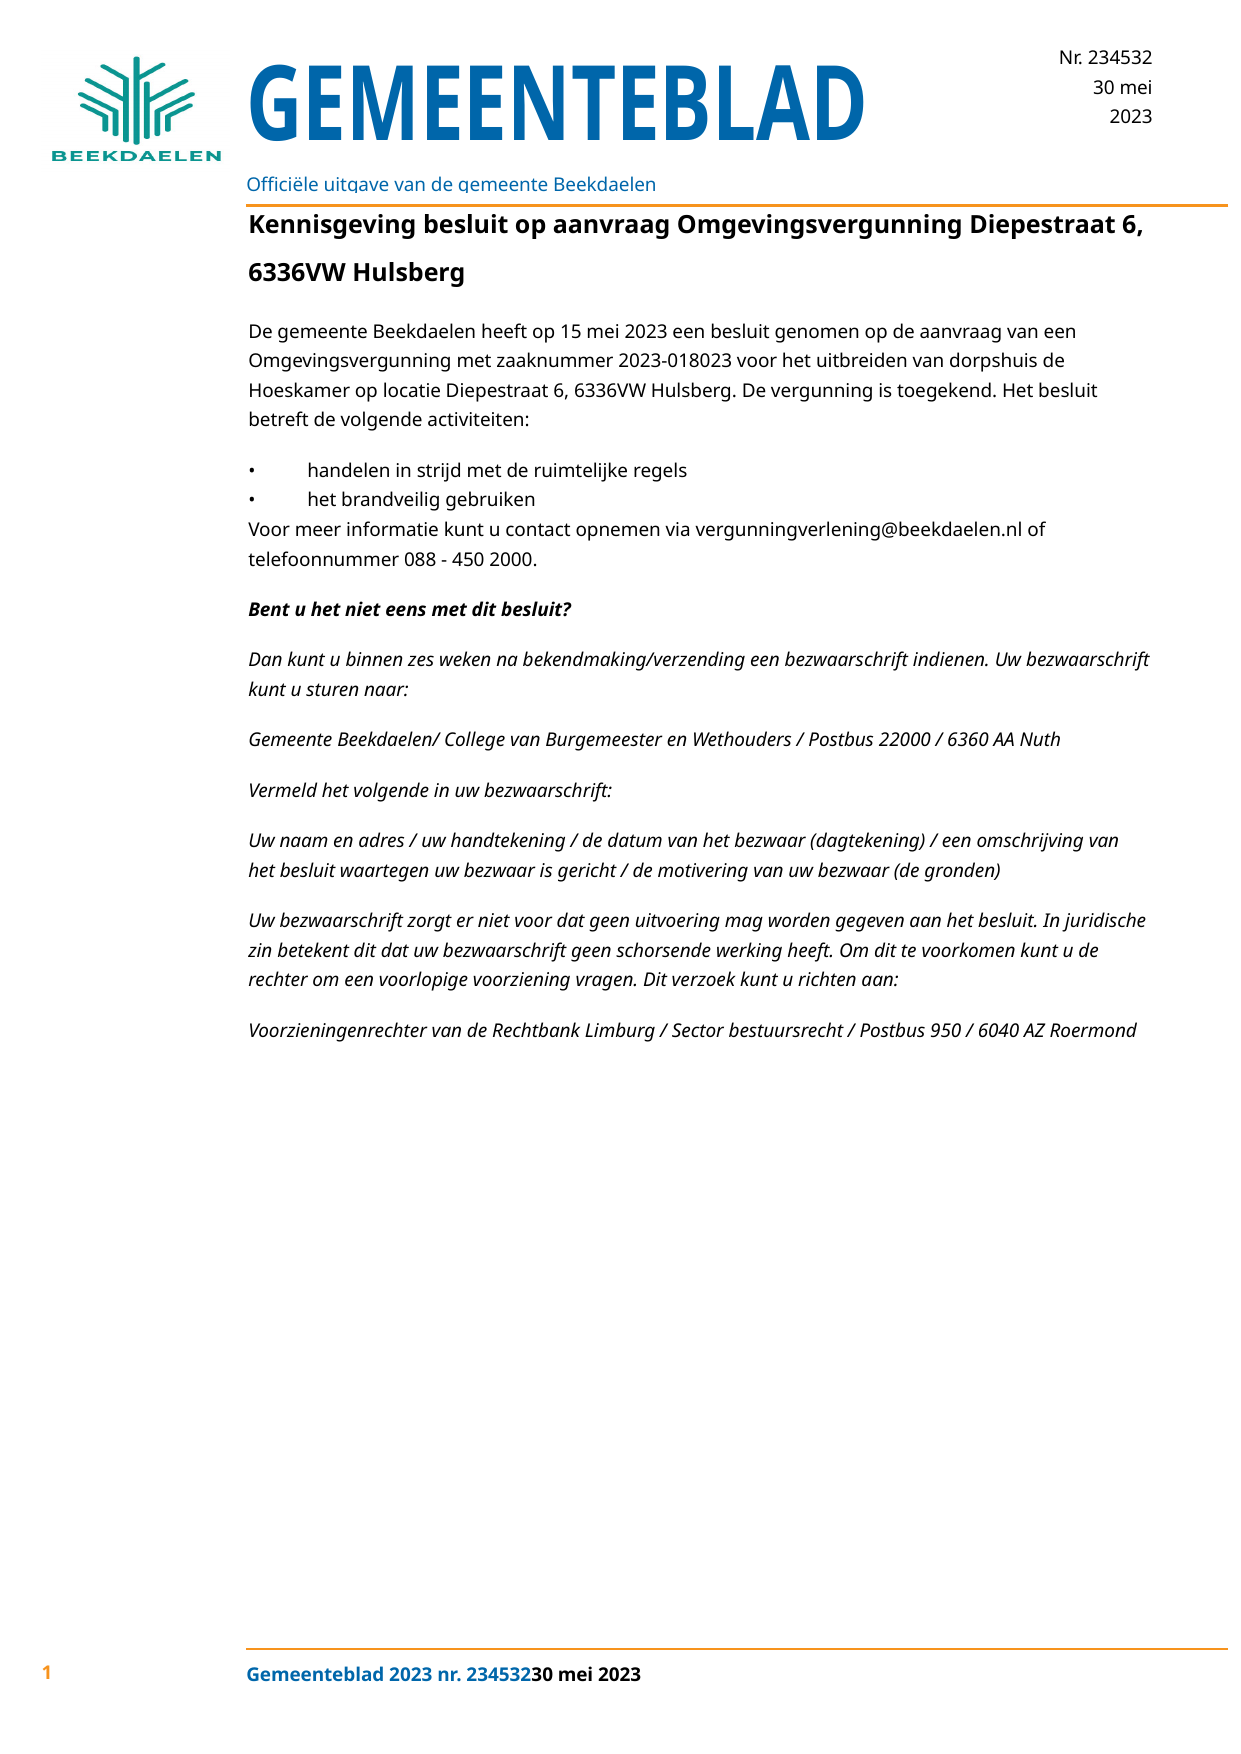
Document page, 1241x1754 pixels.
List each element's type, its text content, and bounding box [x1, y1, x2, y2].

text Gemeente Beekdaelen/ College van Burgemeester en Wethouders / Postbus 22000 / 6360 AA Nuth [248, 727, 1152, 752]
text Voor meer informatie kunt u contact opnemen via vergunningverlening@beekdaelen.nl of telefoonnummer 088 - 450 2000. [248, 516, 1152, 572]
picture [41, 47, 231, 172]
text De gemeente Beekdaelen heeft op 15 mei 2023 een besluit genomen op de aanvraag van een Omgevingsvergunning met zaaknummer 2023-018023 voor het uitbreiden van dorpshuis de Hoeskamer op locatie Diepestraat 6, 6336VW Hulsberg. De vergunning is toegekend. Het besluit betreft de volgende activiteiten: [248, 318, 1152, 432]
text Uw bezwaarschrift zorgt er niet voor dat geen uitvoering mag worden gegeven aan het besluit. In juridische zin betekent dit dat uw bezwaarschrift geen schorsende werking heeft. Om dit te voorkomen kunt u de rechter om een voorlopige voorziening vragen. Dit verzoek kunt u richten aan: [248, 907, 1152, 992]
list handelen in strijd met de ruimtelijke regels [248, 457, 1152, 483]
text Bent u het niet eens met dit besluit? [248, 596, 1152, 622]
text Vermeld het volgende in uw bezwaarschrift: [248, 777, 1152, 803]
text Voorzieningenrechter van de Rechtbank Limburg / Sector bestuursrecht / Postbus 950 / 6040 AZ Roermond [248, 1017, 1152, 1043]
text Kennisgeving besluit op aanvraag Omgevingsvergunning Diepestraat 6, 6336VW Hulsberg [248, 207, 1152, 288]
list het brandveilig gebruiken [248, 487, 1152, 512]
text Uw naam en adres / uw handtekening / de datum van het bezwaar (dagtekening) / een omschrijving van het besluit waartegen uw bezwaar is gericht / de motivering van uw bezwaar (de gronden) [248, 827, 1152, 883]
text Dan kunt u binnen zes weken na bekendmaking/verzending een bezwaarschrift indienen. Uw bezwaarschrift kunt u sturen naar: [248, 647, 1152, 702]
